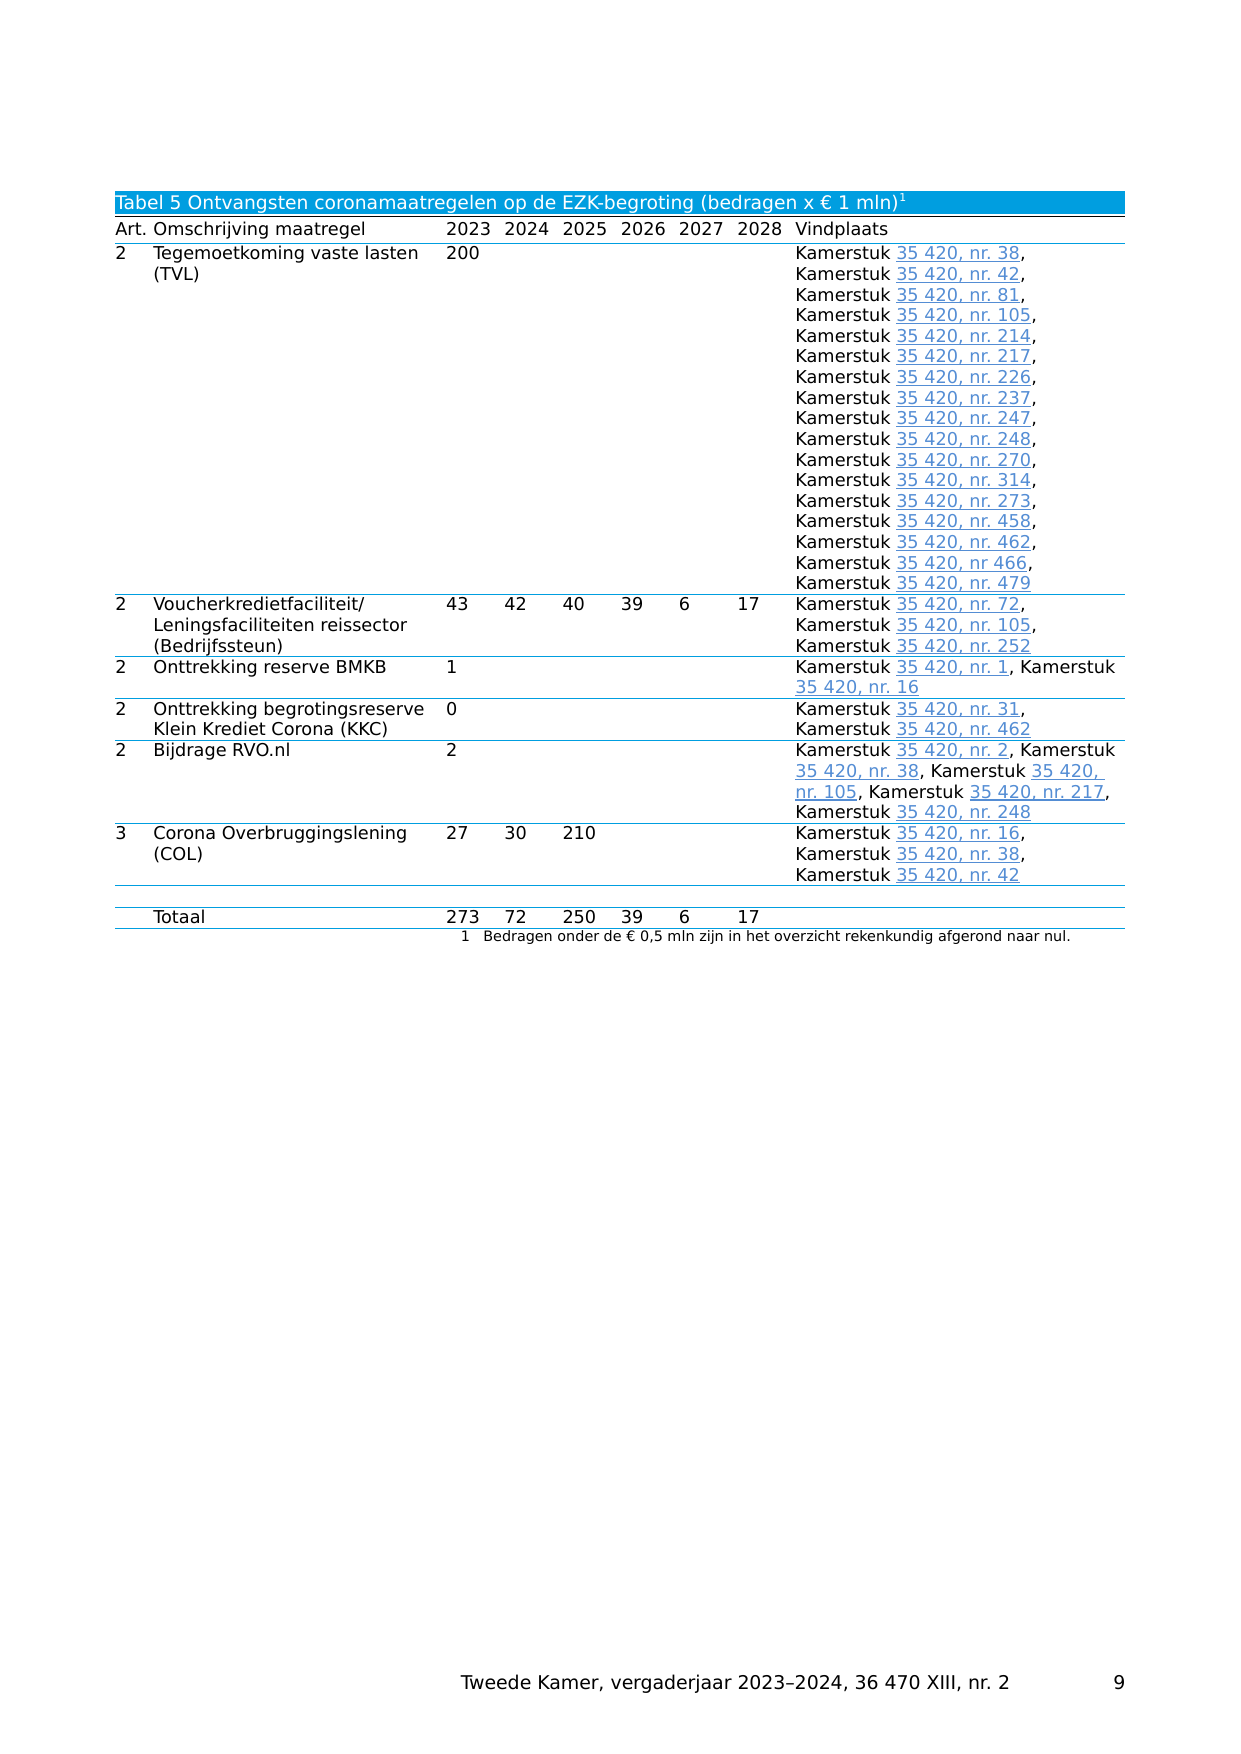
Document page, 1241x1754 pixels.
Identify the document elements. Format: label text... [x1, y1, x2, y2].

table_cell Voucherkredietfaciliteit/Leningsfaciliteiten reissector (Bedrijfssteun) [150, 595, 443, 656]
table_cell Kamerstuk 35 420, nr. 31, Kamerstuk 35 420, nr. 462 [792, 699, 1125, 740]
table_cell [618, 824, 676, 885]
table_cell [734, 244, 792, 594]
table_cell 42 [501, 595, 559, 656]
table_cell 2024 [501, 217, 559, 243]
table_cell [501, 244, 559, 594]
table_cell 43 [443, 595, 501, 656]
table_cell Onttrekking begrotingsreserve Klein Krediet Corona (KKC) [150, 699, 443, 740]
table_cell [792, 908, 1125, 927]
table_cell [676, 741, 734, 823]
table_cell 39 [618, 595, 676, 656]
table_cell Kamerstuk 35 420, nr. 16, Kamerstuk 35 420, nr. 38, Kamerstuk 35 420, nr. 42 [792, 824, 1125, 885]
table_cell 2027 [676, 217, 734, 243]
table_cell [618, 886, 676, 906]
table_cell [734, 824, 792, 885]
table_cell Corona Overbruggingslening (COL) [150, 824, 443, 885]
table_cell [559, 699, 618, 740]
table_cell 200 [443, 244, 501, 594]
table_cell [559, 886, 618, 906]
table_cell 72 [501, 908, 559, 927]
table_cell 30 [501, 824, 559, 885]
table_cell 17 [734, 595, 792, 656]
table_cell [618, 699, 676, 740]
table_cell [501, 741, 559, 823]
table_cell 2 [115, 741, 150, 823]
table_cell 6 [676, 595, 734, 656]
table_cell Omschrijving maatregel [150, 217, 443, 243]
table_cell 6 [676, 908, 734, 927]
table_cell [501, 699, 559, 740]
table_cell [676, 699, 734, 740]
table_cell [559, 244, 618, 594]
table_cell [559, 657, 618, 698]
table_cell 2 [115, 699, 150, 740]
table_cell Kamerstuk 35 420, nr. 2, Kamerstuk 35 420, nr. 38, Kamerstuk 35 420, nr. 105, Kamerstuk 35 420, nr. 217, Kamerstuk 35 420, nr. 248 [792, 741, 1125, 823]
table_cell Kamerstuk 35 420, nr. 72, Kamerstuk 35 420, nr. 105, Kamerstuk 35 420, nr. 252 [792, 595, 1125, 656]
table_cell [501, 886, 559, 906]
table_cell [676, 824, 734, 885]
table_cell Kamerstuk 35 420, nr. 1, Kamerstuk 35 420, nr. 16 [792, 657, 1125, 698]
table_cell [618, 741, 676, 823]
table_cell 39 [618, 908, 676, 927]
table_cell [676, 244, 734, 594]
table_cell Tegemoetkoming vaste lasten (TVL) [150, 244, 443, 594]
table_cell 40 [559, 595, 618, 656]
list Bedragen onder de € 0,5 mln zijn in het overzicht rekenkundig afgerond naar nul. [461, 929, 1125, 945]
table_cell 2026 [618, 217, 676, 243]
table_cell [734, 741, 792, 823]
table_cell 2 [443, 741, 501, 823]
table_cell [734, 886, 792, 906]
table_cell 17 [734, 908, 792, 927]
table_cell 27 [443, 824, 501, 885]
table_cell [676, 657, 734, 698]
table_cell [559, 741, 618, 823]
table_cell Kamerstuk 35 420, nr. 38, Kamerstuk 35 420, nr. 42, Kamerstuk 35 420, nr. 81, Kamerstuk 35 420, nr. 105, Kamerstuk 35 420, nr. 214, Kamerstuk 35 420, nr. 217, Kamerstuk 35 420, nr. 226, Kamerstuk 35 420, nr. 237, Kamerstuk 35 420, nr. 247, Kamerstuk 35 420, nr. 248, Kamerstuk 35 420, nr. 270, Kamerstuk 35 420, nr. 314, Kamerstuk 35 420, nr. 273, Kamerstuk 35 420, nr. 458, Kamerstuk 35 420, nr. 462, Kamerstuk 35 420, nr 466, Kamerstuk 35 420, nr. 479 [792, 244, 1125, 594]
table_cell [150, 886, 443, 906]
table_cell 2 [115, 657, 150, 698]
table_cell 2 [115, 595, 150, 656]
table_cell [501, 657, 559, 698]
table_cell [115, 886, 150, 906]
table_cell Onttrekking reserve BMKB [150, 657, 443, 698]
table_cell Art. [115, 217, 150, 243]
table_cell [734, 657, 792, 698]
table_cell [792, 886, 1125, 906]
table_cell 2 [115, 244, 150, 594]
table_cell 273 [443, 908, 501, 927]
table_cell [618, 244, 676, 594]
table_cell 2023 [443, 217, 501, 243]
table_cell 2025 [559, 217, 618, 243]
table_cell [676, 886, 734, 906]
table_cell [115, 908, 150, 927]
table_cell Bijdrage RVO.nl [150, 741, 443, 823]
table_cell Totaal [150, 908, 443, 927]
table_cell 3 [115, 824, 150, 885]
table_cell 250 [559, 908, 618, 927]
table_cell 210 [559, 824, 618, 885]
table_cell 1 [443, 657, 501, 698]
table_cell Vindplaats [792, 217, 1125, 243]
table_cell 0 [443, 699, 501, 740]
table_cell [618, 657, 676, 698]
table_cell 2028 [734, 217, 792, 243]
table_cell [443, 886, 501, 906]
table_cell [734, 699, 792, 740]
